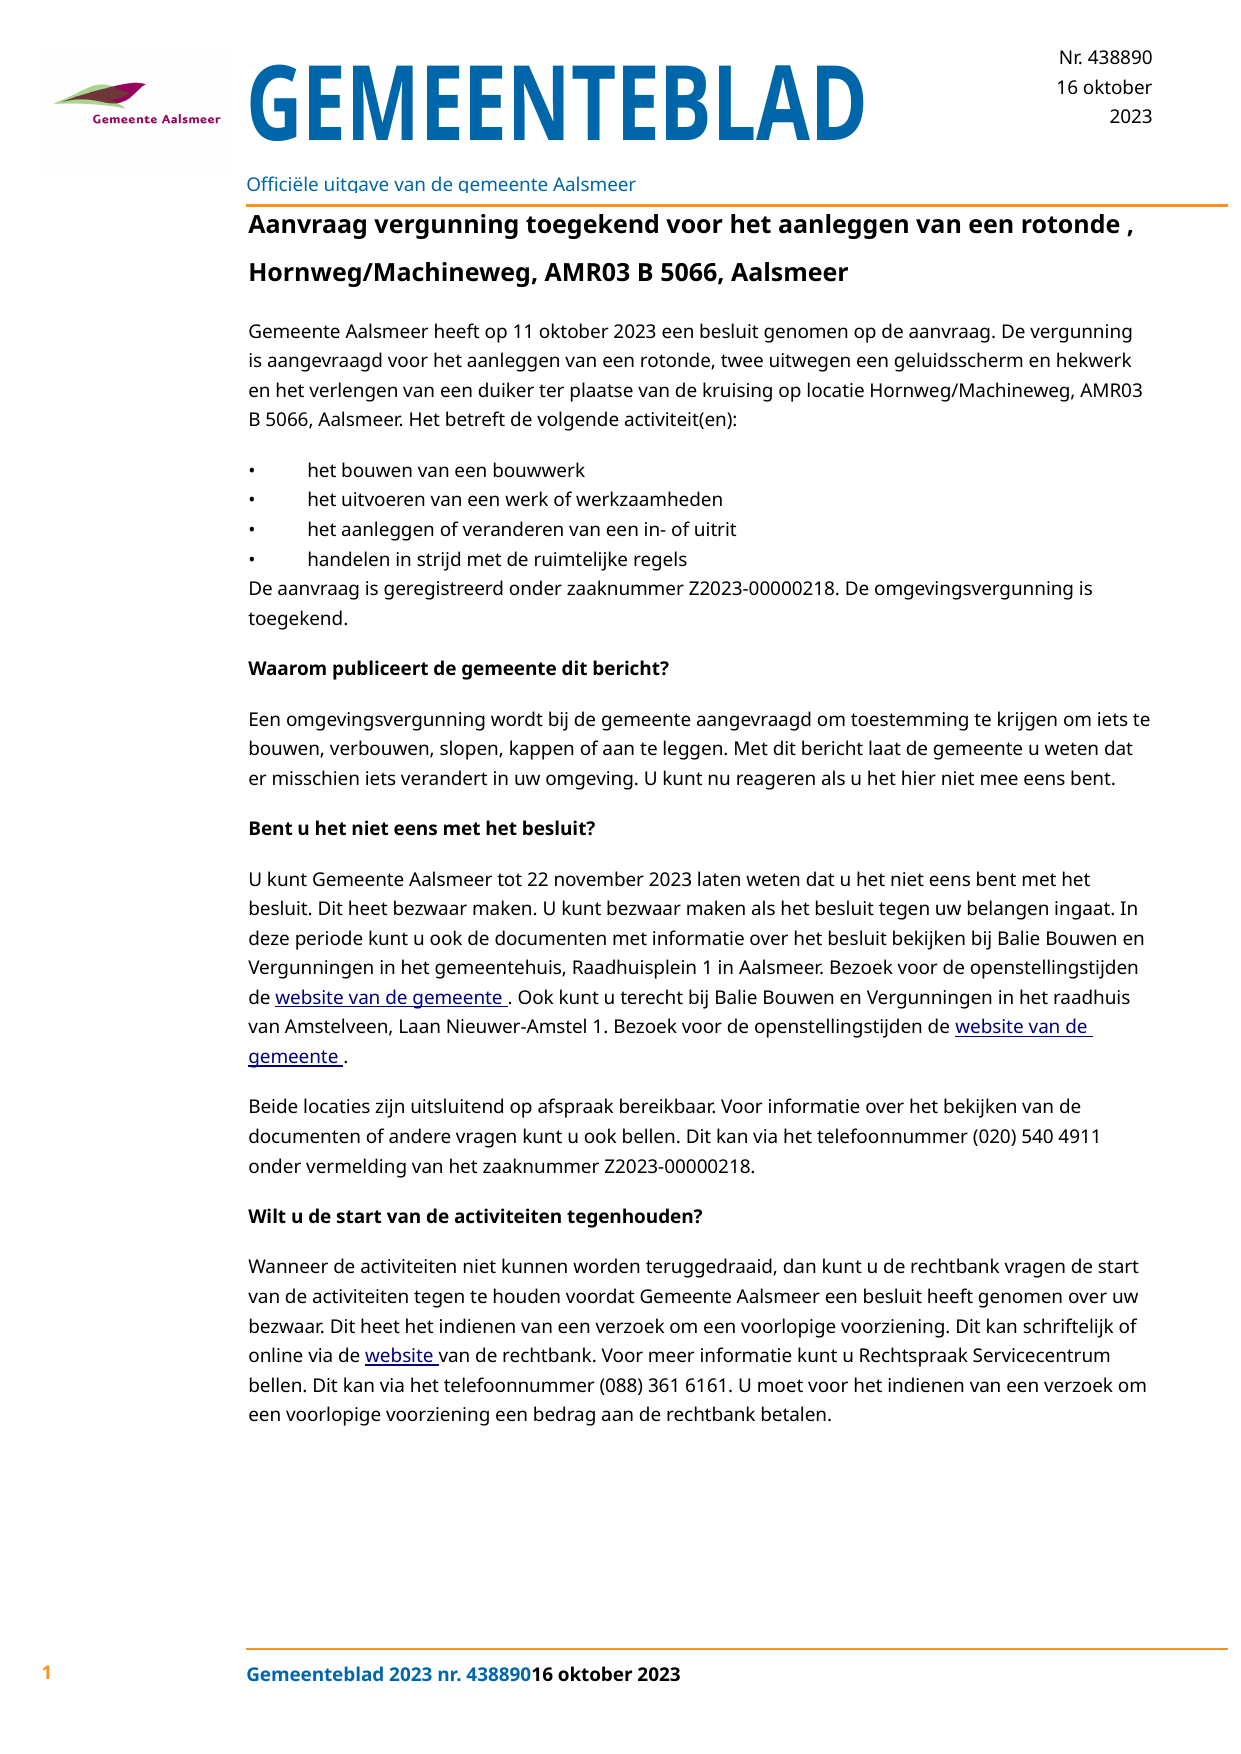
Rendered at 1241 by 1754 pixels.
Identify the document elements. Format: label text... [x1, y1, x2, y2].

text Een omgevingsvergunning wordt bij de gemeente aangevraagd om toestemming te krijgen om iets te bouwen, verbouwen, slopen, kappen of aan te leggen. Met dit bericht laat de gemeente u weten dat er misschien iets verandert in uw omgeving. U kunt nu reageren als u het hier niet mee eens bent. [248, 706, 1152, 791]
list het aanleggen of veranderen van een in- of uitrit [248, 516, 1152, 542]
text Waarom publiceert de gemeente dit bericht? [248, 655, 1152, 681]
text Gemeente Aalsmeer heeft op 11 oktober 2023 een besluit genomen op de aanvraag. De vergunning is aangevraagd voor het aanleggen van een rotonde, twee uitwegen een geluidsscherm en hekwerk en het verlengen van een duiker ter plaatse van de kruising op locatie Hornweg/Machineweg, AMR03 B 5066, Aalsmeer. Het betreft de volgende activiteit(en): [248, 318, 1152, 432]
picture [41, 47, 231, 172]
text Wanneer de activiteiten niet kunnen worden teruggedraaid, dan kunt u de rechtbank vragen de start van de activiteiten tegen te houden voordat Gemeente Aalsmeer een besluit heeft genomen over uw bezwaar. Dit heet het indienen van een verzoek om een voorlopige voorziening. Dit kan schriftelijk of online via de website van de rechtbank. Voor meer informatie kunt u Rechtspraak Servicecentrum bellen. Dit kan via het telefoonnummer (088) 361 6161. U moet voor het indienen van een verzoek om een voorlopige voorziening een bedrag aan de rechtbank betalen. [248, 1254, 1152, 1427]
text Aanvraag vergunning toegekend voor het aanleggen van een rotonde , Hornweg/Machineweg, AMR03 B 5066, Aalsmeer [248, 207, 1152, 288]
text Wilt u de start van de activiteiten tegenhouden? [248, 1203, 1152, 1229]
text Bent u het niet eens met het besluit? [248, 815, 1152, 841]
list handelen in strijd met de ruimtelijke regels [248, 546, 1152, 572]
text De aanvraag is geregistreerd onder zaaknummer Z2023-00000218. De omgevingsvergunning is toegekend. [248, 575, 1152, 631]
text Beide locaties zijn uitsluitend op afspraak bereikbaar. Voor informatie over het bekijken van de documenten of andere vragen kunt u ook bellen. Dit kan via het telefoonnummer (020) 540 4911 onder vermelding van het zaaknummer Z2023-00000218. [248, 1094, 1152, 1179]
list het uitvoeren van een werk of werkzaamheden [248, 487, 1152, 512]
text U kunt Gemeente Aalsmeer tot 22 november 2023 laten weten dat u het niet eens bent met het besluit. Dit heet bezwaar maken. U kunt bezwaar maken als het besluit tegen uw belangen ingaat. In deze periode kunt u ook de documenten met informatie over het besluit bekijken bij Balie Bouwen en Vergunningen in het gemeentehuis, Raadhuisplein 1 in Aalsmeer. Bezoek voor de openstellingstijden de website van de gemeente . Ook kunt u terecht bij Balie Bouwen en Vergunningen in het raadhuis van Amstelveen, Laan Nieuwer-Amstel 1. Bezoek voor de openstellingstijden de website van de gemeente . [248, 866, 1152, 1069]
list het bouwen van een bouwwerk [248, 457, 1152, 483]
